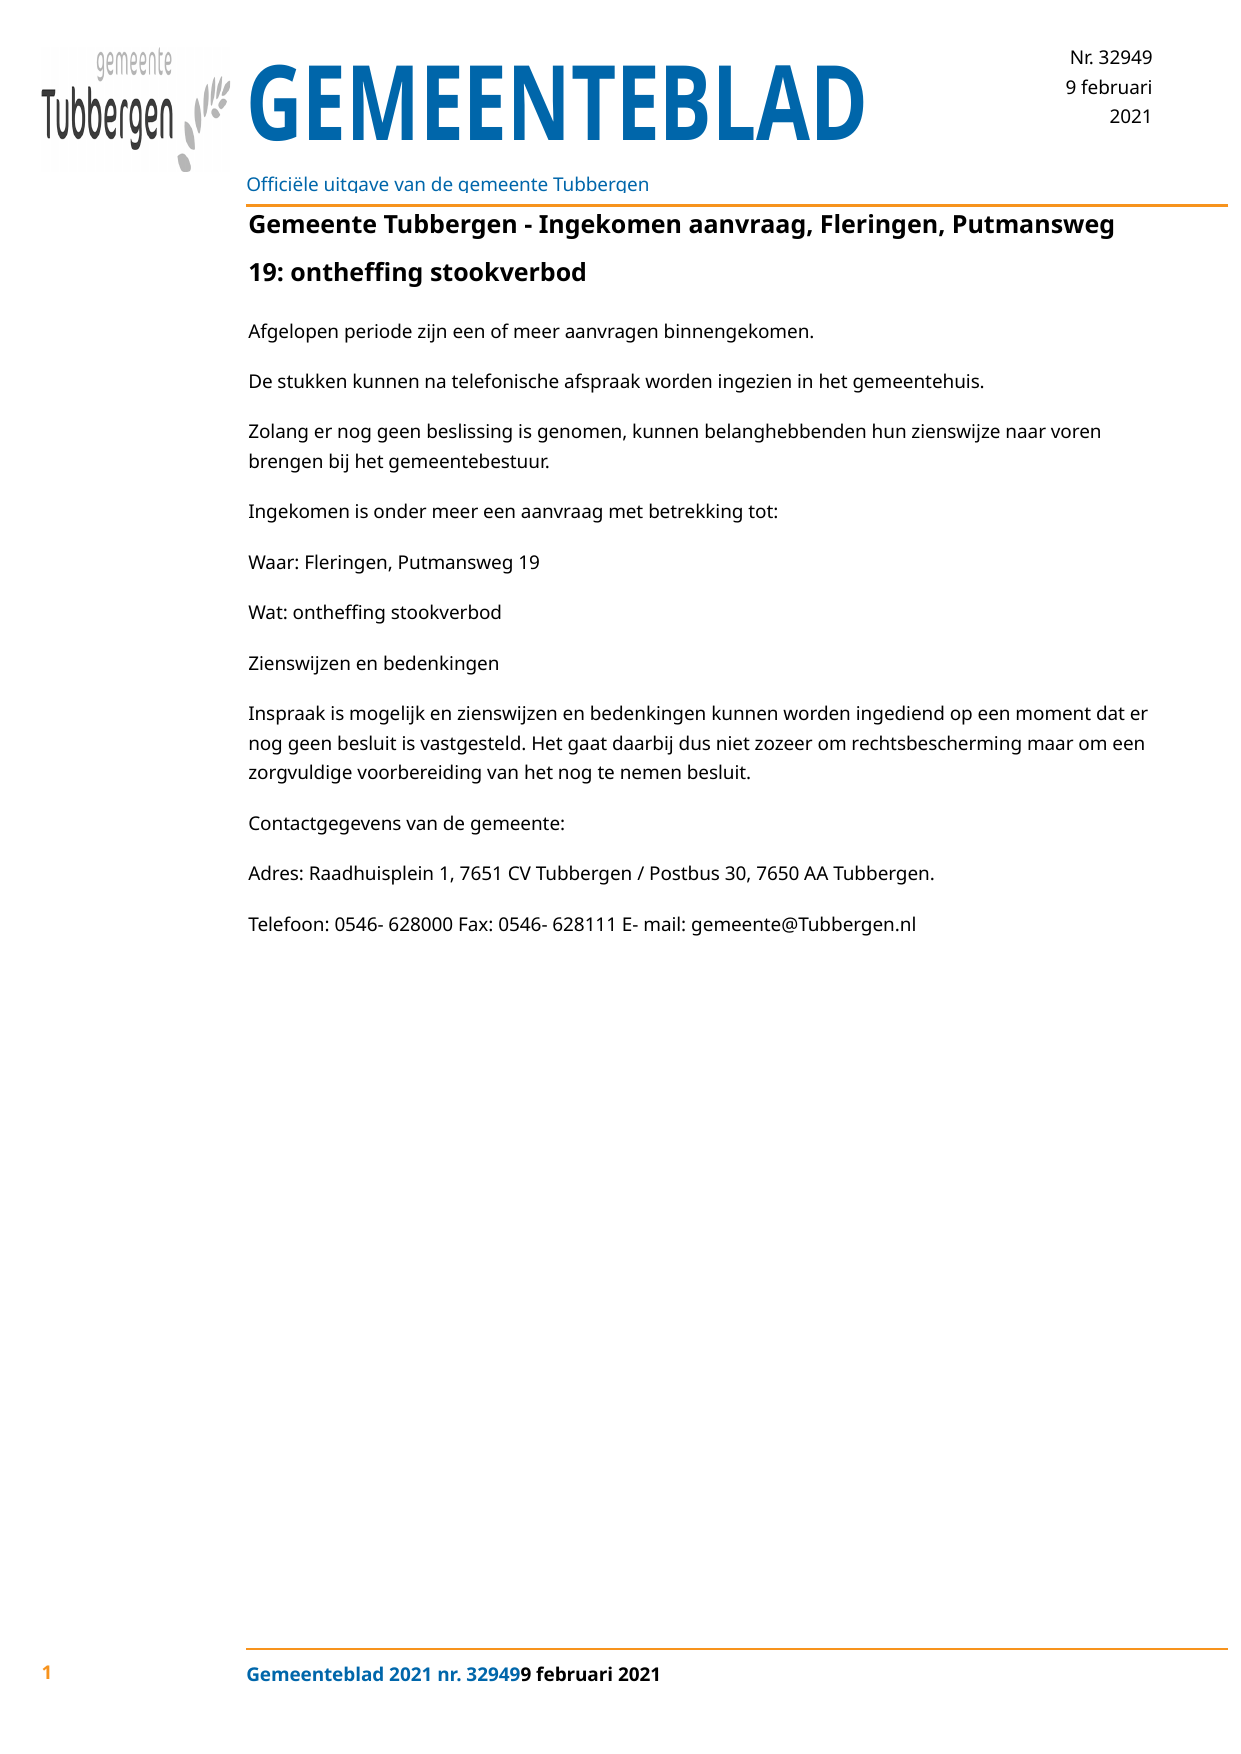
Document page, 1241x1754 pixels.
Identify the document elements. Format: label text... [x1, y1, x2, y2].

text De stukken kunnen na telefonische afspraak worden ingezien in het gemeentehuis. [248, 368, 1152, 394]
text Zienswijzen en bedenkingen [248, 650, 1152, 676]
text Telefoon: 0546- 628000 Fax: 0546- 628111 E- mail: gemeente@Tubbergen.nl [248, 911, 1152, 937]
text Zolang er nog geen beslissing is genomen, kunnen belanghebbenden hun zienswijze naar voren brengen bij het gemeentebestuur. [248, 419, 1152, 474]
text Contactgegevens van de gemeente: [248, 810, 1152, 836]
text Ingekomen is onder meer een aanvraag met betrekking tot: [248, 499, 1152, 524]
text Adres: Raadhuisplein 1, 7651 CV Tubbergen / Postbus 30, 7650 AA Tubbergen. [248, 860, 1152, 886]
text Inspraak is mogelijk en zienswijzen en bedenkingen kunnen worden ingediend op een moment dat er nog geen besluit is vastgesteld. Het gaat daarbij dus niet zozeer om rechtsbescherming maar om een zorgvuldige voorbereiding van het nog te nemen besluit. [248, 700, 1152, 785]
text Gemeente Tubbergen - Ingekomen aanvraag, Fleringen, Putmansweg 19: ontheffing stookverbod [248, 207, 1152, 288]
text Afgelopen periode zijn een of meer aanvragen binnengekomen. [248, 318, 1152, 344]
picture [41, 47, 231, 172]
text Waar: Fleringen, Putmansweg 19 [248, 549, 1152, 575]
text Wat: ontheffing stookverbod [248, 599, 1152, 625]
